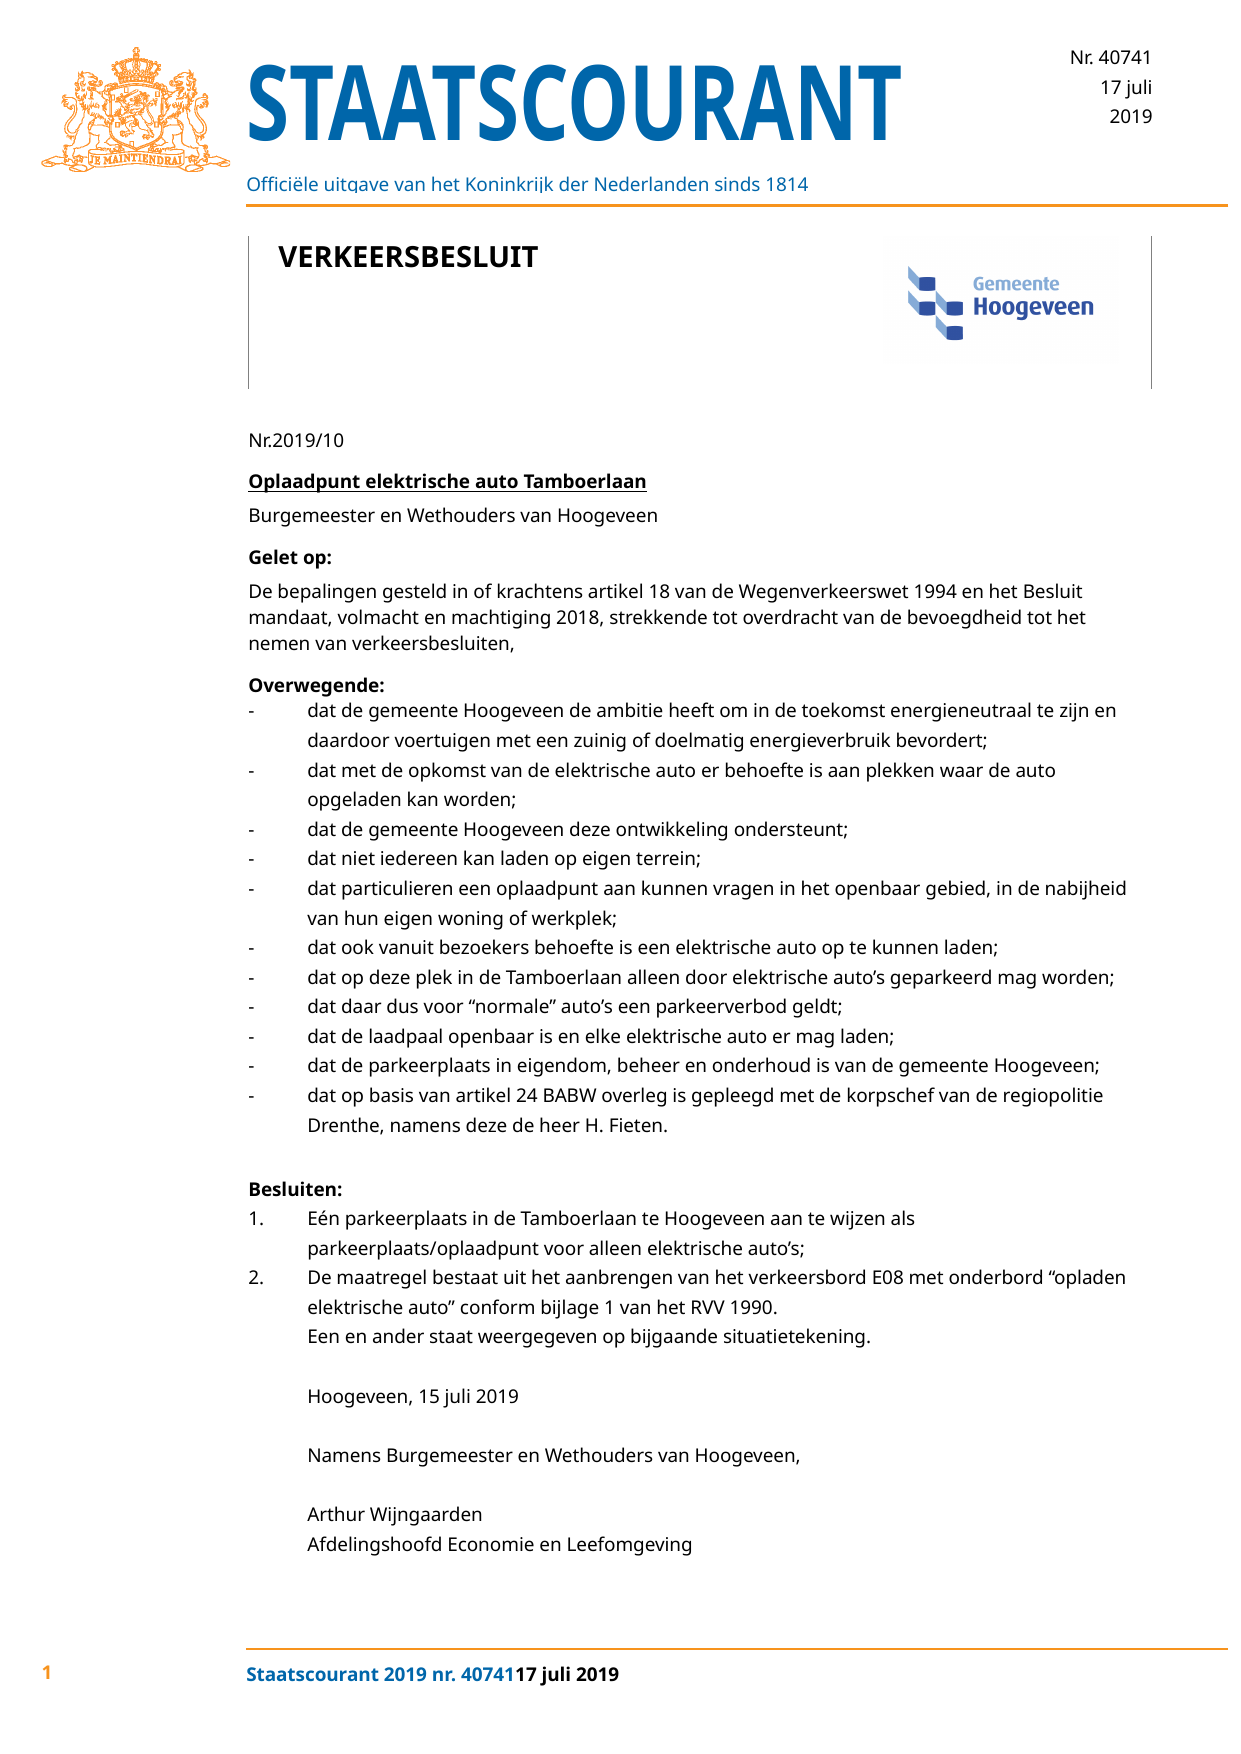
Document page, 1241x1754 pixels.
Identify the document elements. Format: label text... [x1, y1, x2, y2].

list Namens Burgemeester en Wethouders van Hoogeveen, [248, 1442, 1152, 1468]
list dat de parkeerplaats in eigendom, beheer en onderhoud is van de gemeente Hoogeveen; [248, 1053, 1152, 1078]
table_header [850, 236, 1151, 389]
text Nr.2019/10 [248, 427, 1152, 452]
list Hoogeveen, 15 juli 2019 [248, 1383, 1152, 1409]
text Oplaadpunt elektrische auto Tamboerlaan [248, 469, 1152, 494]
list dat met de opkomst van de elektrische auto er behoefte is aan plekken waar de auto opgeladen kan worden; [248, 757, 1152, 812]
picture [41, 47, 231, 172]
list Eén parkeerplaats in de Tamboerlaan te Hoogeveen aan te wijzen als parkeerplaats/oplaadpunt voor alleen elektrische auto’s; [248, 1205, 1152, 1261]
list De maatregel bestaat uit het aanbrengen van het verkeersbord E08 met onderbord “opladen elektrische auto” conform bijlage 1 van het RVV 1990. [248, 1264, 1152, 1320]
list Afdelingshoofd Economie en Leefomgeving [248, 1531, 1152, 1557]
text Besluiten: [248, 1176, 1152, 1202]
list dat op basis van artikel 24 BABW overleg is gepleegd met de korpschef van de regiopolitie Drenthe, namens deze de heer H. Fieten. [248, 1082, 1152, 1138]
picture [882, 236, 1119, 364]
list Arthur Wijngaarden [248, 1501, 1152, 1527]
text Overwegende: [248, 672, 1152, 698]
text Burgemeester en Wethouders van Hoogeveen [248, 503, 1152, 528]
list dat de laadpaal openbaar is en elke elektrische auto er mag laden; [248, 1023, 1152, 1049]
list dat op deze plek in de Tamboerlaan alleen door elektrische auto’s geparkeerd mag worden; [248, 964, 1152, 990]
text Gelet op: [248, 544, 1152, 570]
text De bepalingen gesteld in of krachtens artikel 18 van de Wegenverkeerswet 1994 en het Besluit mandaat, volmacht en machtiging 2018, strekkende tot overdracht van de bevoegdheid tot het nemen van verkeersbesluiten, [248, 579, 1152, 656]
table_header VERKEERSBESLUIT [249, 236, 850, 389]
list dat daar dus voor “normale” auto’s een parkeerverbod geldt; [248, 993, 1152, 1019]
list dat ook vanuit bezoekers behoefte is een elektrische auto op te kunnen laden; [248, 934, 1152, 960]
list dat niet iedereen kan laden op eigen terrein; [248, 846, 1152, 871]
list dat de gemeente Hoogeveen deze ontwikkeling ondersteunt; [248, 816, 1152, 842]
list dat de gemeente Hoogeveen de ambitie heeft om in de toekomst energieneutraal te zijn en daardoor voertuigen met een zuinig of doelmatig energieverbruik bevordert; [248, 698, 1152, 753]
list Een en ander staat weergegeven op bijgaande situatietekening. [248, 1324, 1152, 1349]
list dat particulieren een oplaadpunt aan kunnen vragen in het openbaar gebied, in de nabijheid van hun eigen woning of werkplek; [248, 875, 1152, 931]
